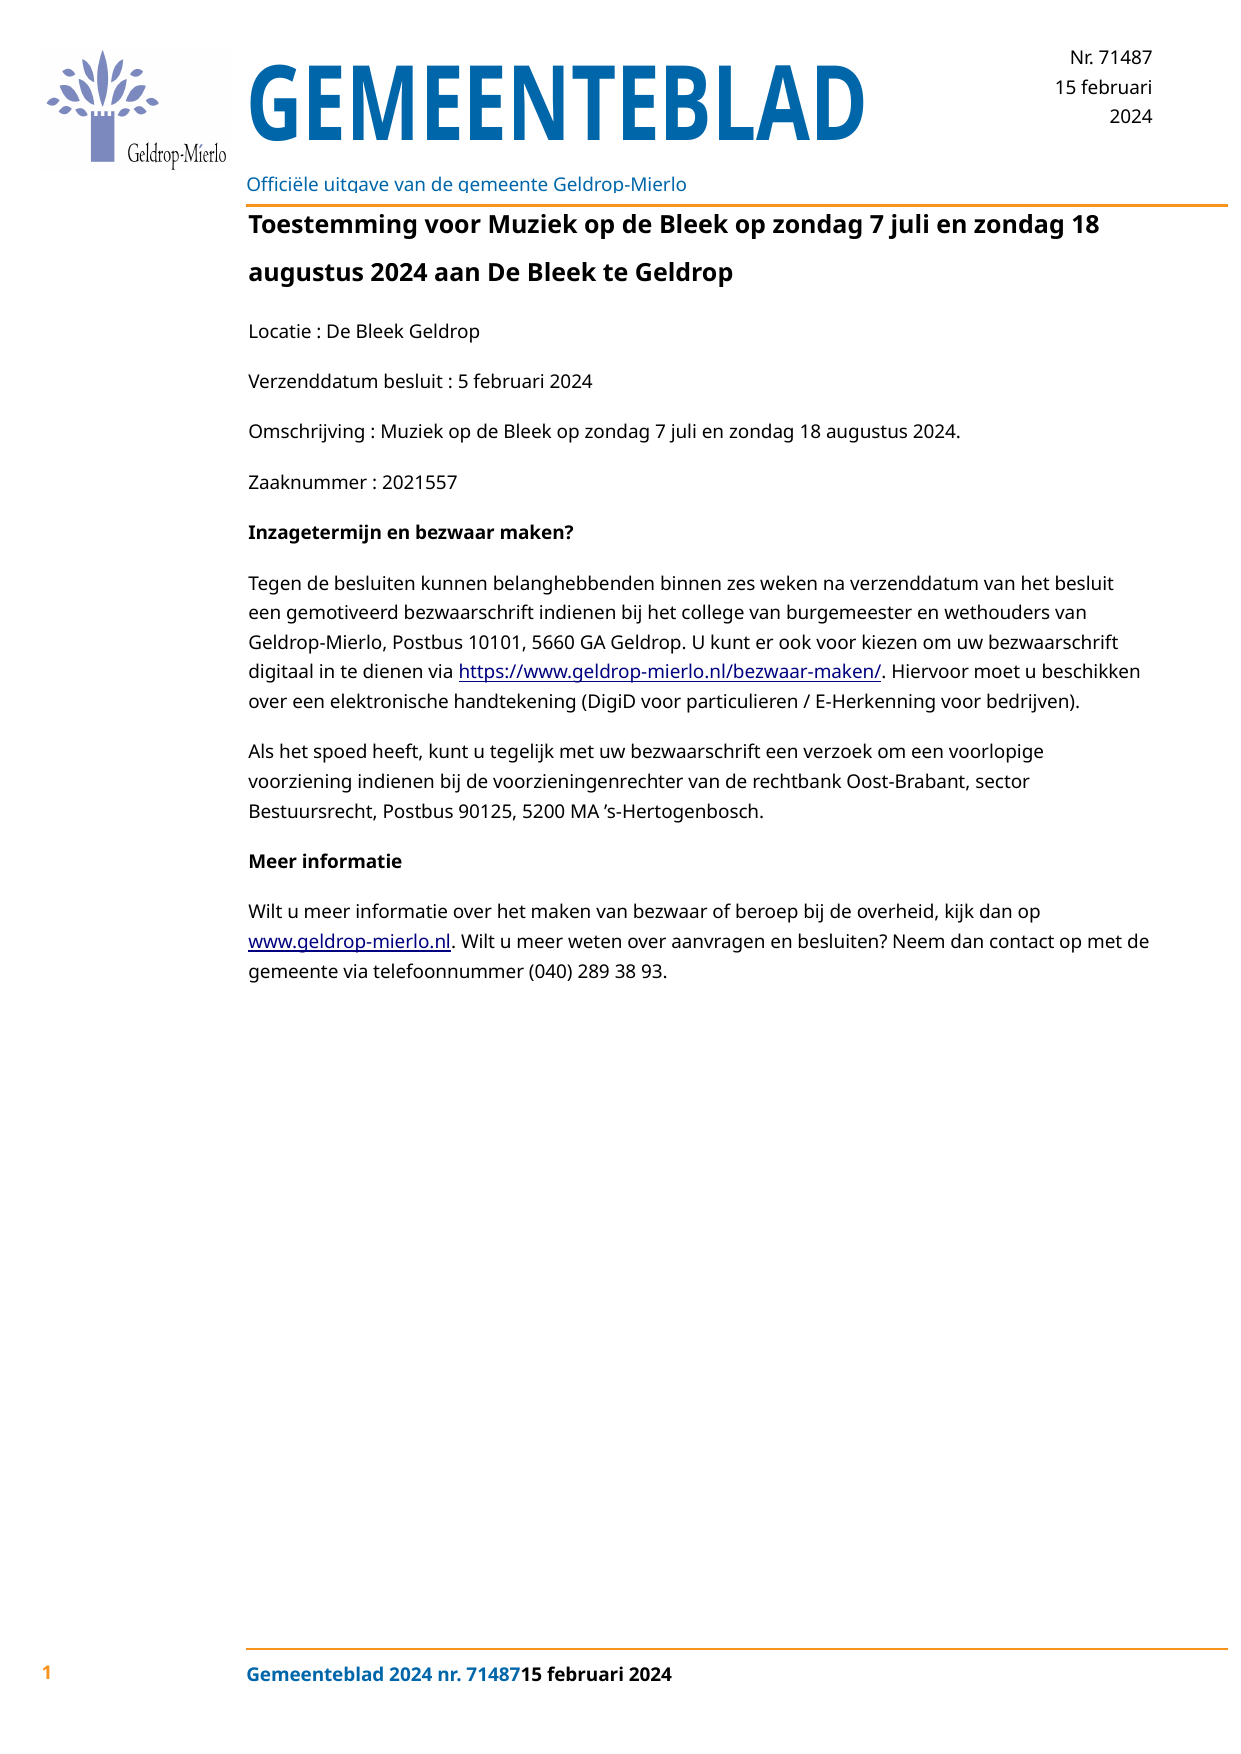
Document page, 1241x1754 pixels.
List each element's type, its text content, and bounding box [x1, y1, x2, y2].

picture [41, 47, 231, 172]
text Als het spoed heeft, kunt u tegelijk met uw bezwaarschrift een verzoek om een voorlopige voorziening indienen bij de voorzieningenrechter van de rechtbank Oost-Brabant, sector Bestuursrecht, Postbus 90125, 5200 MA ’s-Hertogenbosch. [248, 739, 1152, 824]
text Wilt u meer informatie over het maken van bezwaar of beroep bij de overheid, kijk dan op www.geldrop-mierlo.nl. Wilt u meer weten over aanvragen en besluiten? Neem dan contact op met de gemeente via telefoonnummer (040) 289 38 93. [248, 899, 1152, 984]
text Locatie : De Bleek Geldrop [248, 318, 1152, 344]
text Omschrijving : Muziek op de Bleek op zondag 7 juli en zondag 18 augustus 2024. [248, 419, 1152, 444]
text Meer informatie [248, 848, 1152, 874]
text Tegen de besluiten kunnen belanghebbenden binnen zes weken na verzenddatum van het besluit een gemotiveerd bezwaarschrift indienen bij het college van burgemeester en wethouders van Geldrop-Mierlo, Postbus 10101, 5660 GA Geldrop. U kunt er ook voor kiezen om uw bezwaarschrift digitaal in te dienen via https://www.geldrop-mierlo.nl/bezwaar-maken/. Hiervoor moet u beschikken over een elektronische handtekening (DigiD voor particulieren / E-Herkenning voor bedrijven). [248, 570, 1152, 714]
text Verzenddatum besluit : 5 februari 2024 [248, 368, 1152, 394]
text Zaaknummer : 2021557 [248, 469, 1152, 495]
text Inzagetermijn en bezwaar maken? [248, 519, 1152, 545]
text Toestemming voor Muziek op de Bleek op zondag 7 juli en zondag 18 augustus 2024 aan De Bleek te Geldrop [248, 207, 1152, 288]
